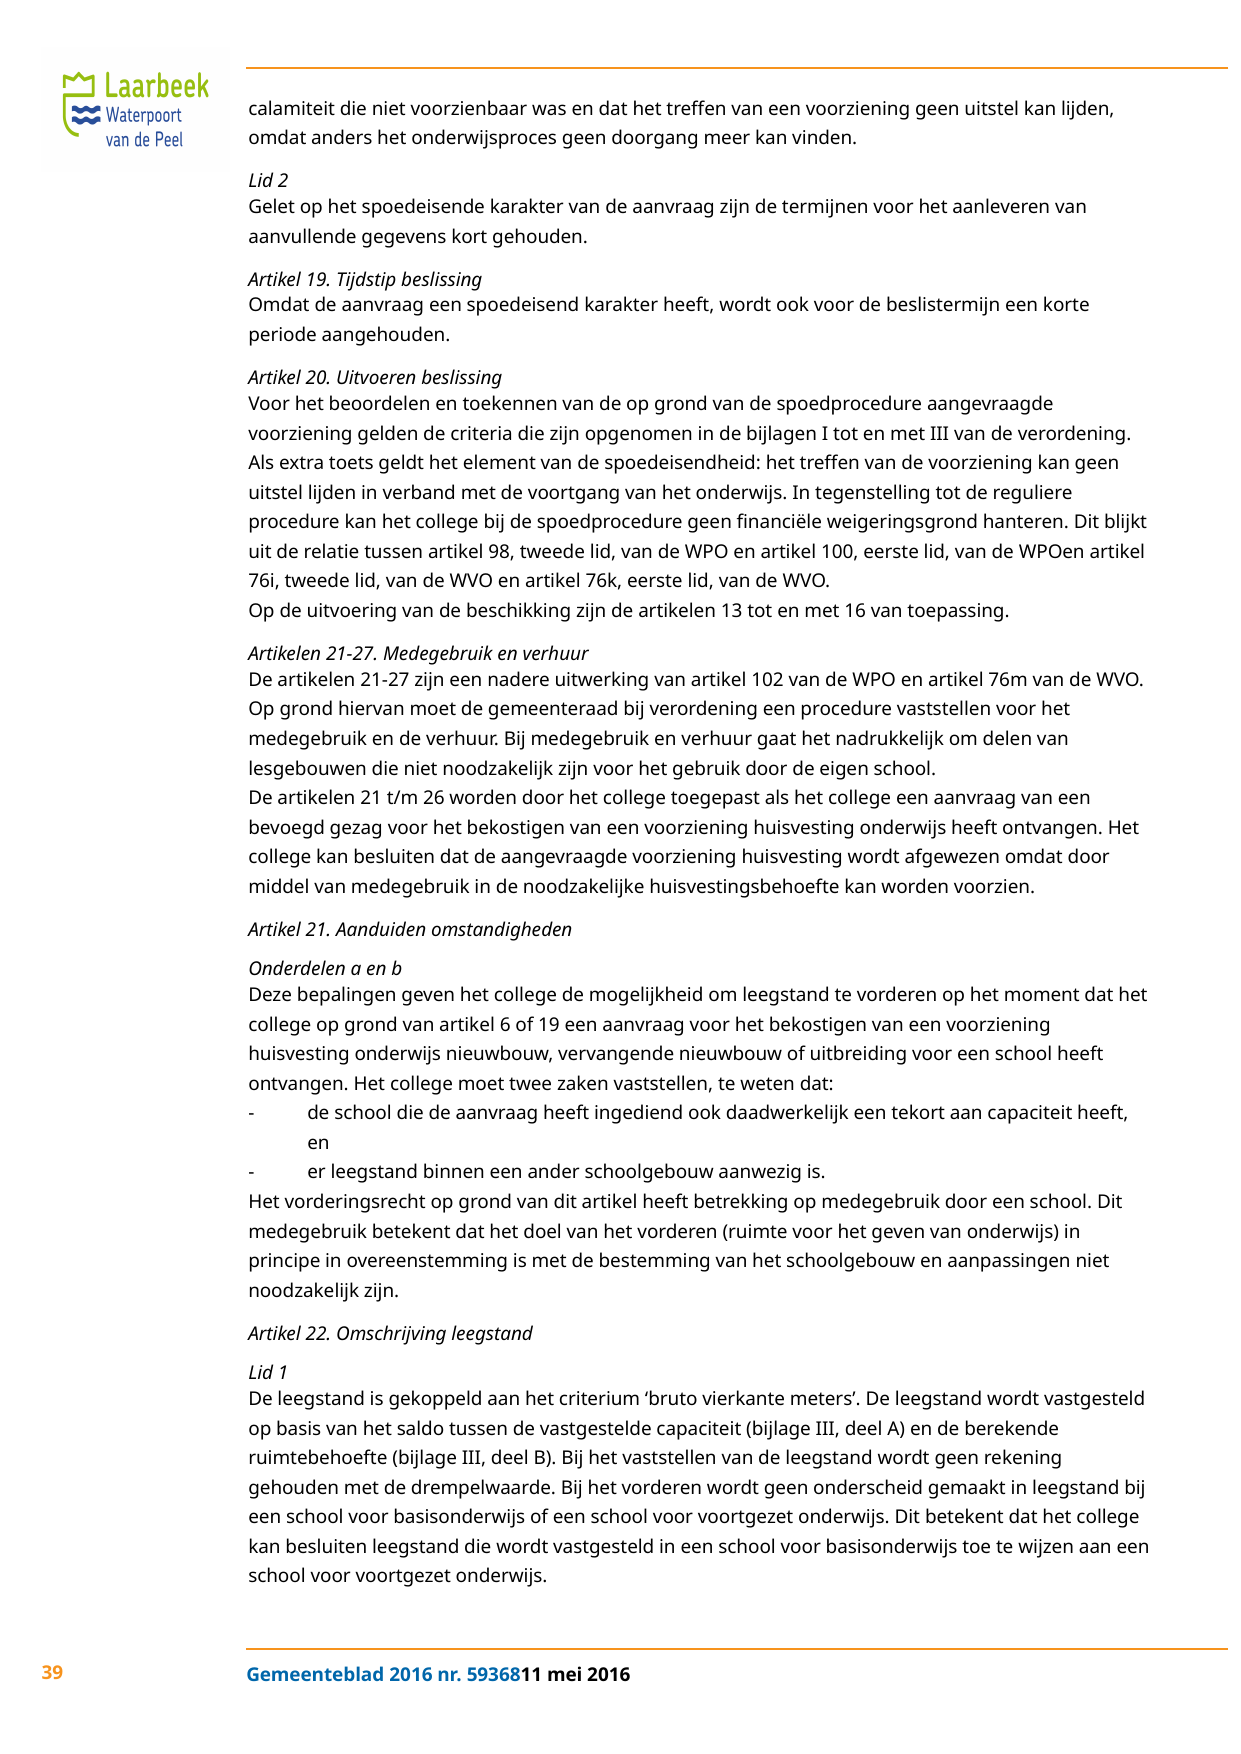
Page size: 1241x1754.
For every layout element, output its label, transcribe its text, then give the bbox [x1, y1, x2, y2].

text Onderdelen a en b [248, 956, 1152, 981]
text Deze bepalingen geven het college de mogelijkheid om leegstand te vorderen op het moment dat het college op grond van artikel 6 of 19 een aanvraag voor het bekostigen van een voorziening huisvesting onderwijs nieuwbouw, vervangende nieuwbouw of uitbreiding voor een school heeft ontvangen. Het college moet twee zaken vaststellen, te weten dat: [248, 981, 1152, 1096]
list er leegstand binnen een ander schoolgebouw aanwezig is. [248, 1159, 1152, 1184]
text De leegstand is gekoppeld aan het criterium ‘bruto vierkante meters’. De leegstand wordt vastgesteld op basis van het saldo tussen de vastgestelde capaciteit (bijlage III, deel A) en de berekende ruimtebehoefte (bijlage III, deel B). Bij het vaststellen van de leegstand wordt geen rekening gehouden met de drempelwaarde. Bij het vorderen wordt geen onderscheid gemaakt in leegstand bij een school voor basisonderwijs of een school voor voortgezet onderwijs. Dit betekent dat het college kan besluiten leegstand die wordt vastgesteld in een school voor basisonderwijs toe te wijzen aan een school voor voortgezet onderwijs. [248, 1385, 1152, 1588]
text Op de uitvoering van de beschikking zijn de artikelen 13 tot en met 16 van toepassing. [248, 597, 1152, 623]
text Lid 1 [248, 1359, 1152, 1385]
text Artikel 21. Aanduiden omstandigheden [248, 916, 1152, 942]
text De artikelen 21-27 zijn een nadere uitwerking van artikel 102 van de WPO en artikel 76m van de WVO. Op grond hiervan moet de gemeenteraad bij verordening een procedure vaststellen voor het medegebruik en de verhuur. Bij medegebruik en verhuur gaat het nadrukkelijk om delen van lesgebouwen die niet noodzakelijk zijn voor het gebruik door de eigen school. [248, 666, 1152, 781]
text Het vorderingsrecht op grond van dit artikel heeft betrekking op medegebruik door een school. Dit medegebruik betekent dat het doel van het vorderen (ruimte voor het geven van onderwijs) in principe in overeenstemming is met de bestemming van het schoolgebouw en aanpassingen niet noodzakelijk zijn. [248, 1188, 1152, 1303]
picture [41, 47, 231, 172]
text Lid 2 [248, 167, 1152, 193]
text Artikel 19. Tijdstip beslissing [248, 266, 1152, 292]
text Artikel 20. Uitvoeren beslissing [248, 364, 1152, 390]
text Artikelen 21-27. Medegebruik en verhuur [248, 640, 1152, 666]
text calamiteit die niet voorzienbaar was en dat het treffen van een voorziening geen uitstel kan lijden, omdat anders het onderwijsproces geen doorgang meer kan vinden. [248, 95, 1152, 150]
text Voor het beoordelen en toekennen van de op grond van de spoedprocedure aangevraagde voorziening gelden de criteria die zijn opgenomen in de bijlagen I tot en met III van de verordening. Als extra toets geldt het element van de spoedeisendheid: het treffen van de voorziening kan geen uitstel lijden in verband met de voortgang van het onderwijs. In tegenstelling tot de reguliere procedure kan het college bij de spoedprocedure geen financiële weigeringsgrond hanteren. Dit blijkt uit de relatie tussen artikel 98, tweede lid, van de WPO en artikel 100, eerste lid, van de WPOen artikel 76i, tweede lid, van de WVO en artikel 76k, eerste lid, van de WVO. [248, 390, 1152, 593]
list de school die de aanvraag heeft ingediend ook daadwerkelijk een tekort aan capaciteit heeft, en [248, 1099, 1152, 1155]
text Omdat de aanvraag een spoedeisend karakter heeft, wordt ook voor de beslistermijn een korte periode aangehouden. [248, 292, 1152, 347]
text Gelet op het spoedeisende karakter van de aanvraag zijn de termijnen voor het aanleveren van aanvullende gegevens kort gehouden. [248, 193, 1152, 248]
text De artikelen 21 t/m 26 worden door het college toegepast als het college een aanvraag van een bevoegd gezag voor het bekostigen van een voorziening huisvesting onderwijs heeft ontvangen. Het college kan besluiten dat de aangevraagde voorziening huisvesting wordt afgewezen omdat door middel van medegebruik in de noodzakelijke huisvestingsbehoefte kan worden voorzien. [248, 784, 1152, 899]
text Artikel 22. Omschrijving leegstand [248, 1320, 1152, 1346]
